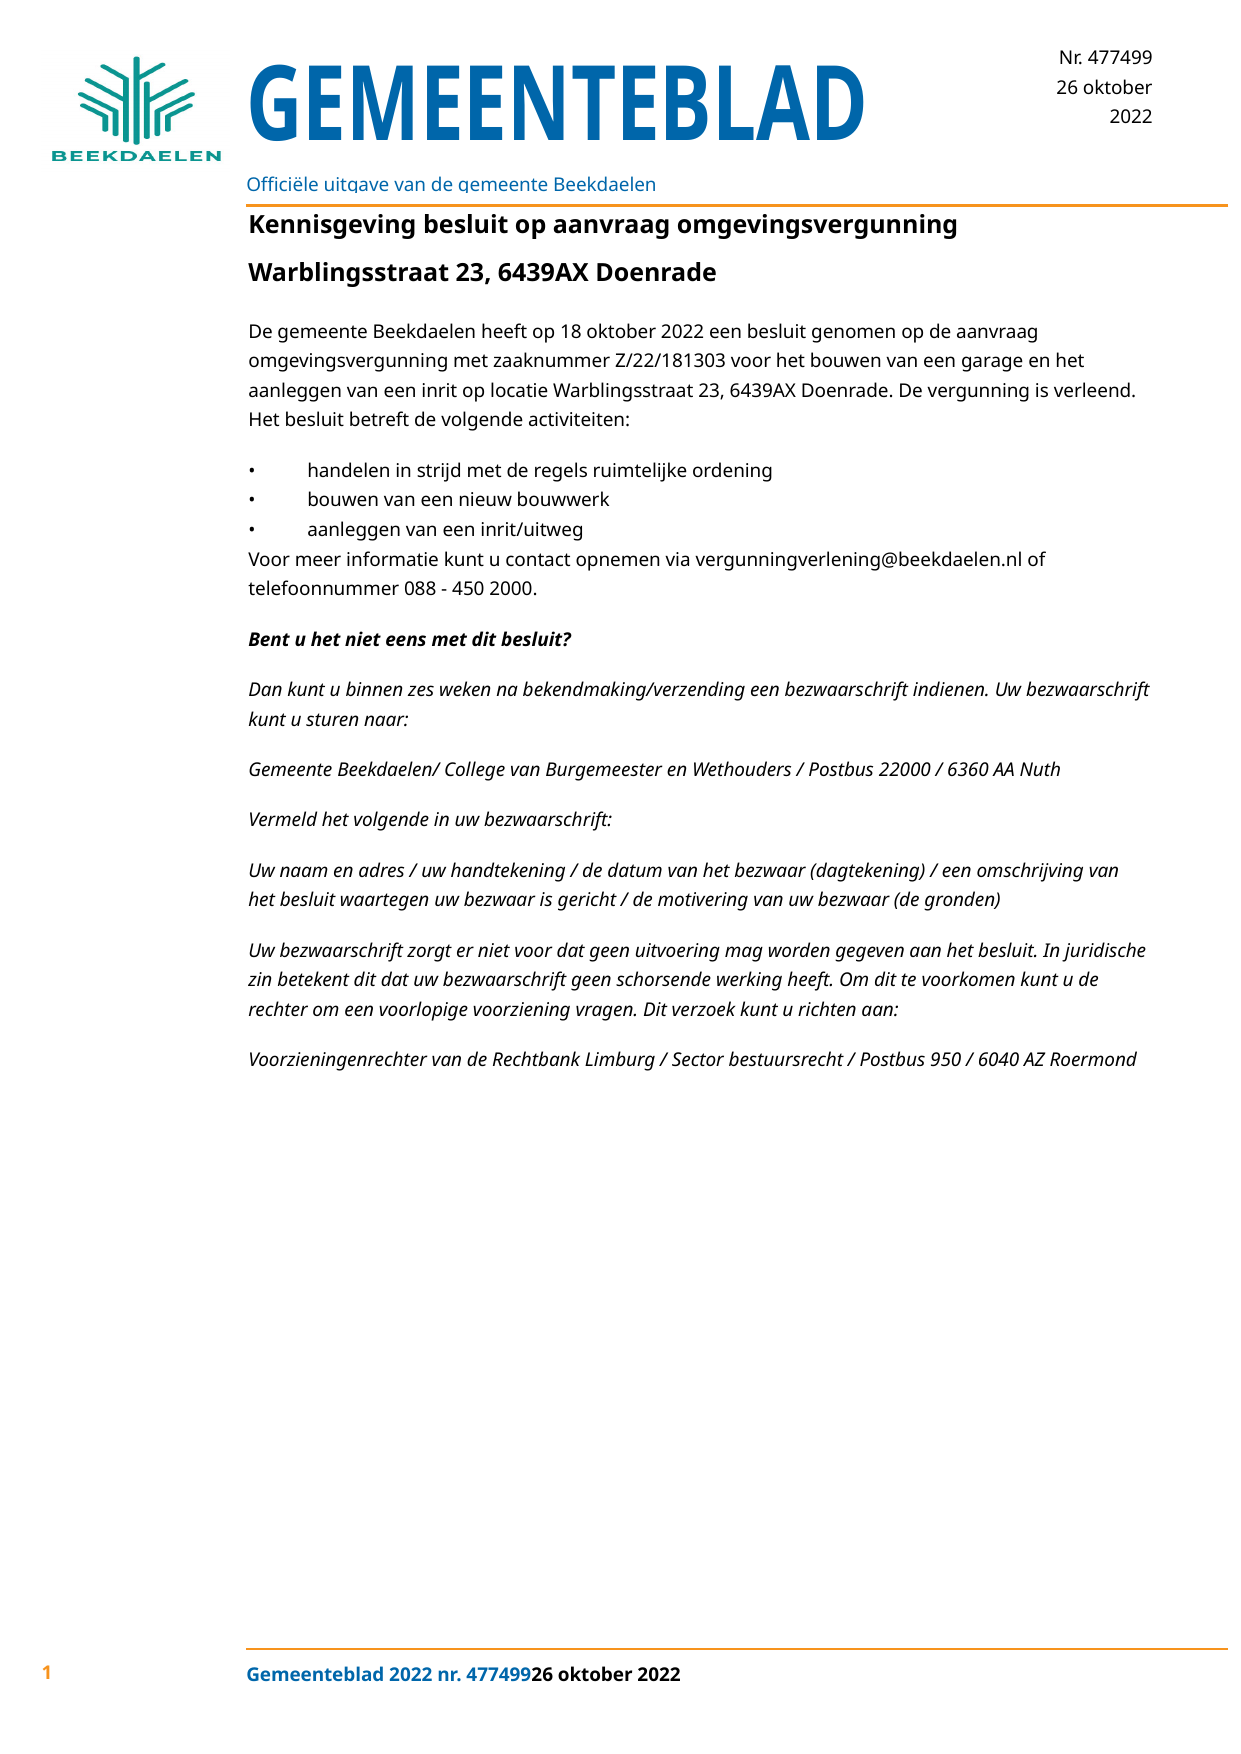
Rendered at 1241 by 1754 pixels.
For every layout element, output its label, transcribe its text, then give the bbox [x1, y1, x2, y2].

list handelen in strijd met de regels ruimtelijke ordening [248, 457, 1152, 483]
text Uw naam en adres / uw handtekening / de datum van het bezwaar (dagtekening) / een omschrijving van het besluit waartegen uw bezwaar is gericht / de motivering van uw bezwaar (de gronden) [248, 857, 1152, 912]
text Voorzieningenrechter van de Rechtbank Limburg / Sector bestuursrecht / Postbus 950 / 6040 AZ Roermond [248, 1047, 1152, 1072]
text Uw bezwaarschrift zorgt er niet voor dat geen uitvoering mag worden gegeven aan het besluit. In juridische zin betekent dit dat uw bezwaarschrift geen schorsende werking heeft. Om dit te voorkomen kunt u de rechter om een voorlopige voorziening vragen. Dit verzoek kunt u richten aan: [248, 937, 1152, 1022]
text Bent u het niet eens met dit besluit? [248, 626, 1152, 652]
text Kennisgeving besluit op aanvraag omgevingsvergunning Warblingsstraat 23, 6439AX Doenrade [248, 207, 1152, 288]
text De gemeente Beekdaelen heeft op 18 oktober 2022 een besluit genomen op de aanvraag omgevingsvergunning met zaaknummer Z/22/181303 voor het bouwen van een garage en het aanleggen van een inrit op locatie Warblingsstraat 23, 6439AX Doenrade. De vergunning is verleend. Het besluit betreft de volgende activiteiten: [248, 318, 1152, 432]
list aanleggen van een inrit/uitweg [248, 516, 1152, 542]
text Dan kunt u binnen zes weken na bekendmaking/verzending een bezwaarschrift indienen. Uw bezwaarschrift kunt u sturen naar: [248, 676, 1152, 732]
text Voor meer informatie kunt u contact opnemen via vergunningverlening@beekdaelen.nl of telefoonnummer 088 - 450 2000. [248, 546, 1152, 601]
picture [41, 47, 231, 172]
list bouwen van een nieuw bouwwerk [248, 487, 1152, 512]
text Gemeente Beekdaelen/ College van Burgemeester en Wethouders / Postbus 22000 / 6360 AA Nuth [248, 756, 1152, 782]
text Vermeld het volgende in uw bezwaarschrift: [248, 807, 1152, 832]
